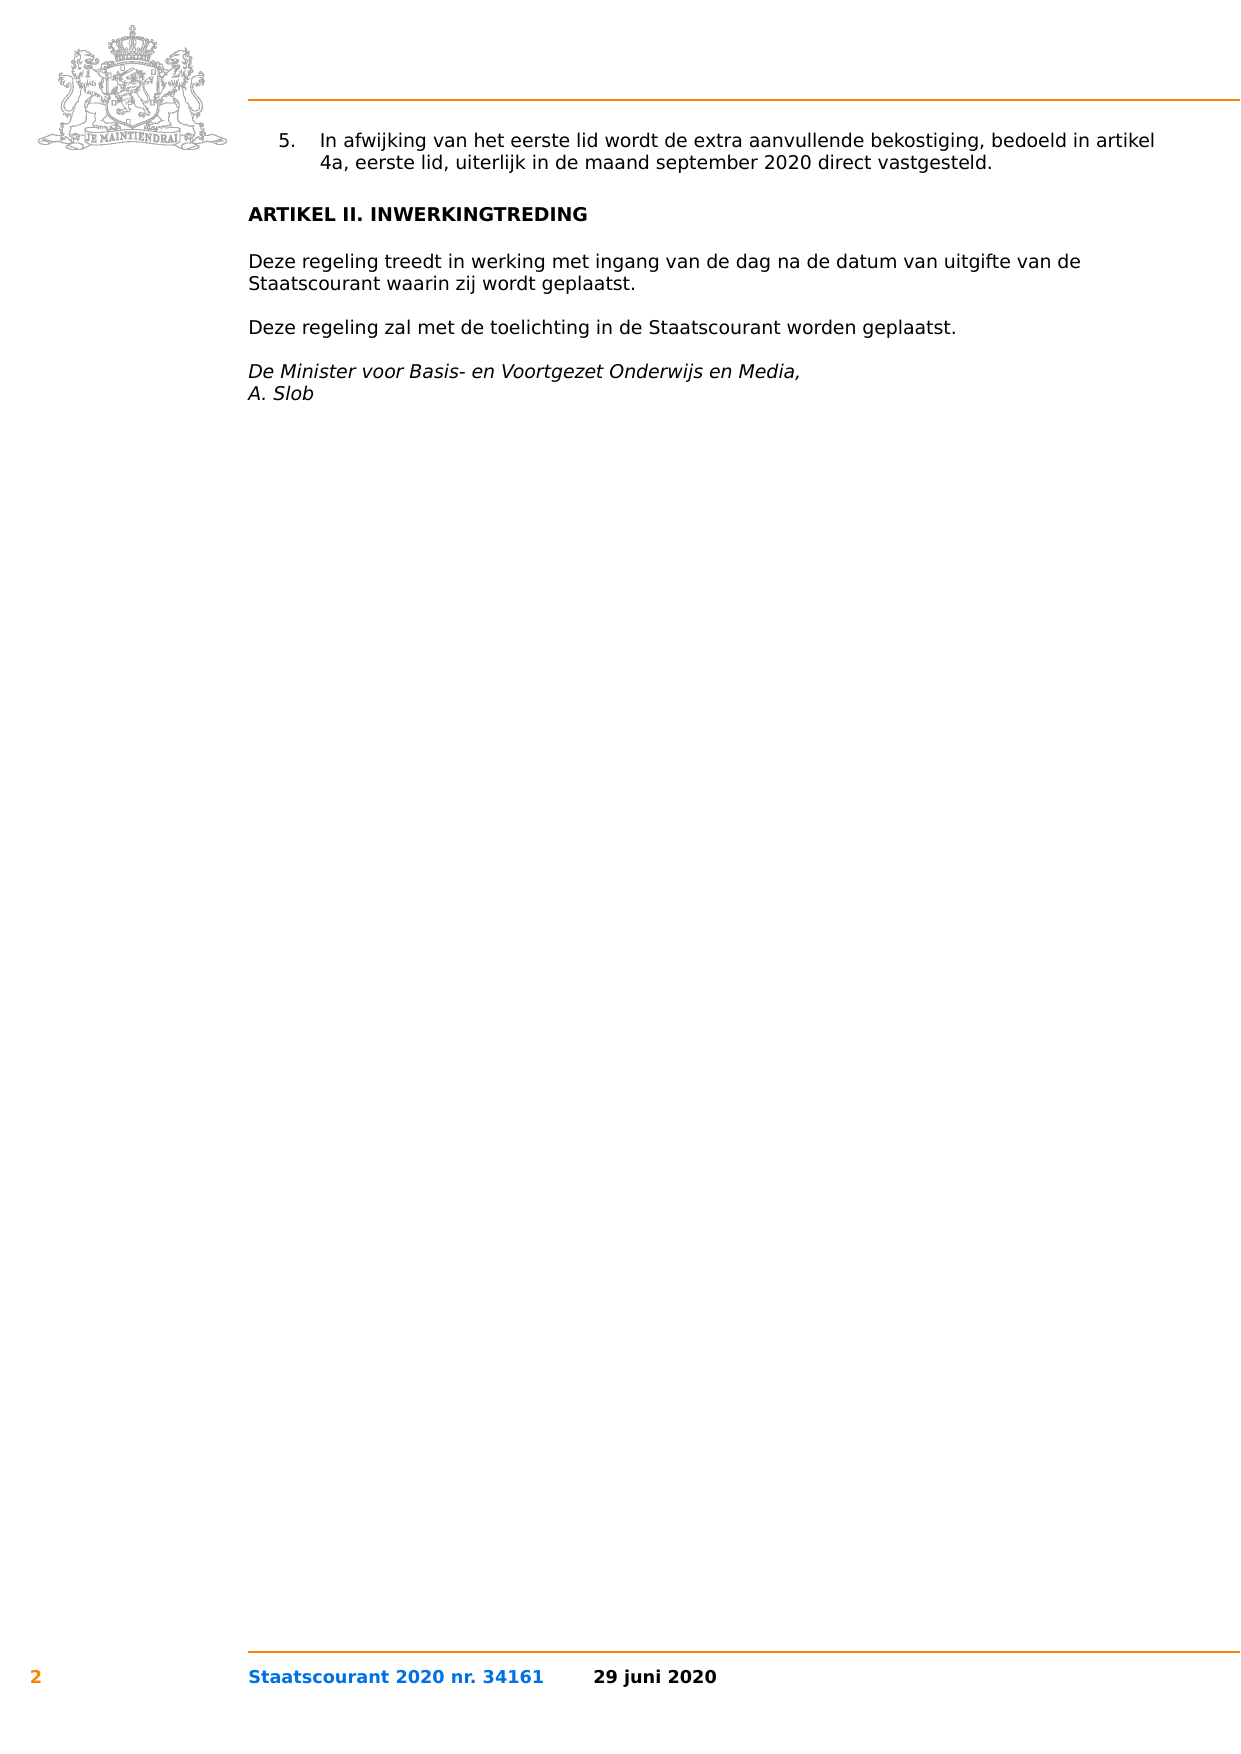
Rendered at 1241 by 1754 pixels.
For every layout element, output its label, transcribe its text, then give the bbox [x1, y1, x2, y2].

picture [38, 25, 227, 150]
text Deze regeling treedt in werking met ingang van de dag na de datum van uitgifte van de Staatscourant waarin zij wordt geplaatst. [248, 251, 1163, 295]
subtitle ARTIKEL II. INWERKINGTREDING [248, 204, 1163, 226]
text De Minister voor Basis- en Voortgezet Onderwijs en Media, A. Slob [248, 361, 1163, 404]
text 5. In afwijking van het eerste lid wordt de extra aanvullende bekostiging, bedoeld in artikel 4a, eerste lid, uiterlijk in de maand september 2020 direct vastgesteld. [278, 130, 1163, 174]
text Deze regeling zal met de toelichting in de Staatscourant worden geplaatst. [248, 317, 1163, 339]
